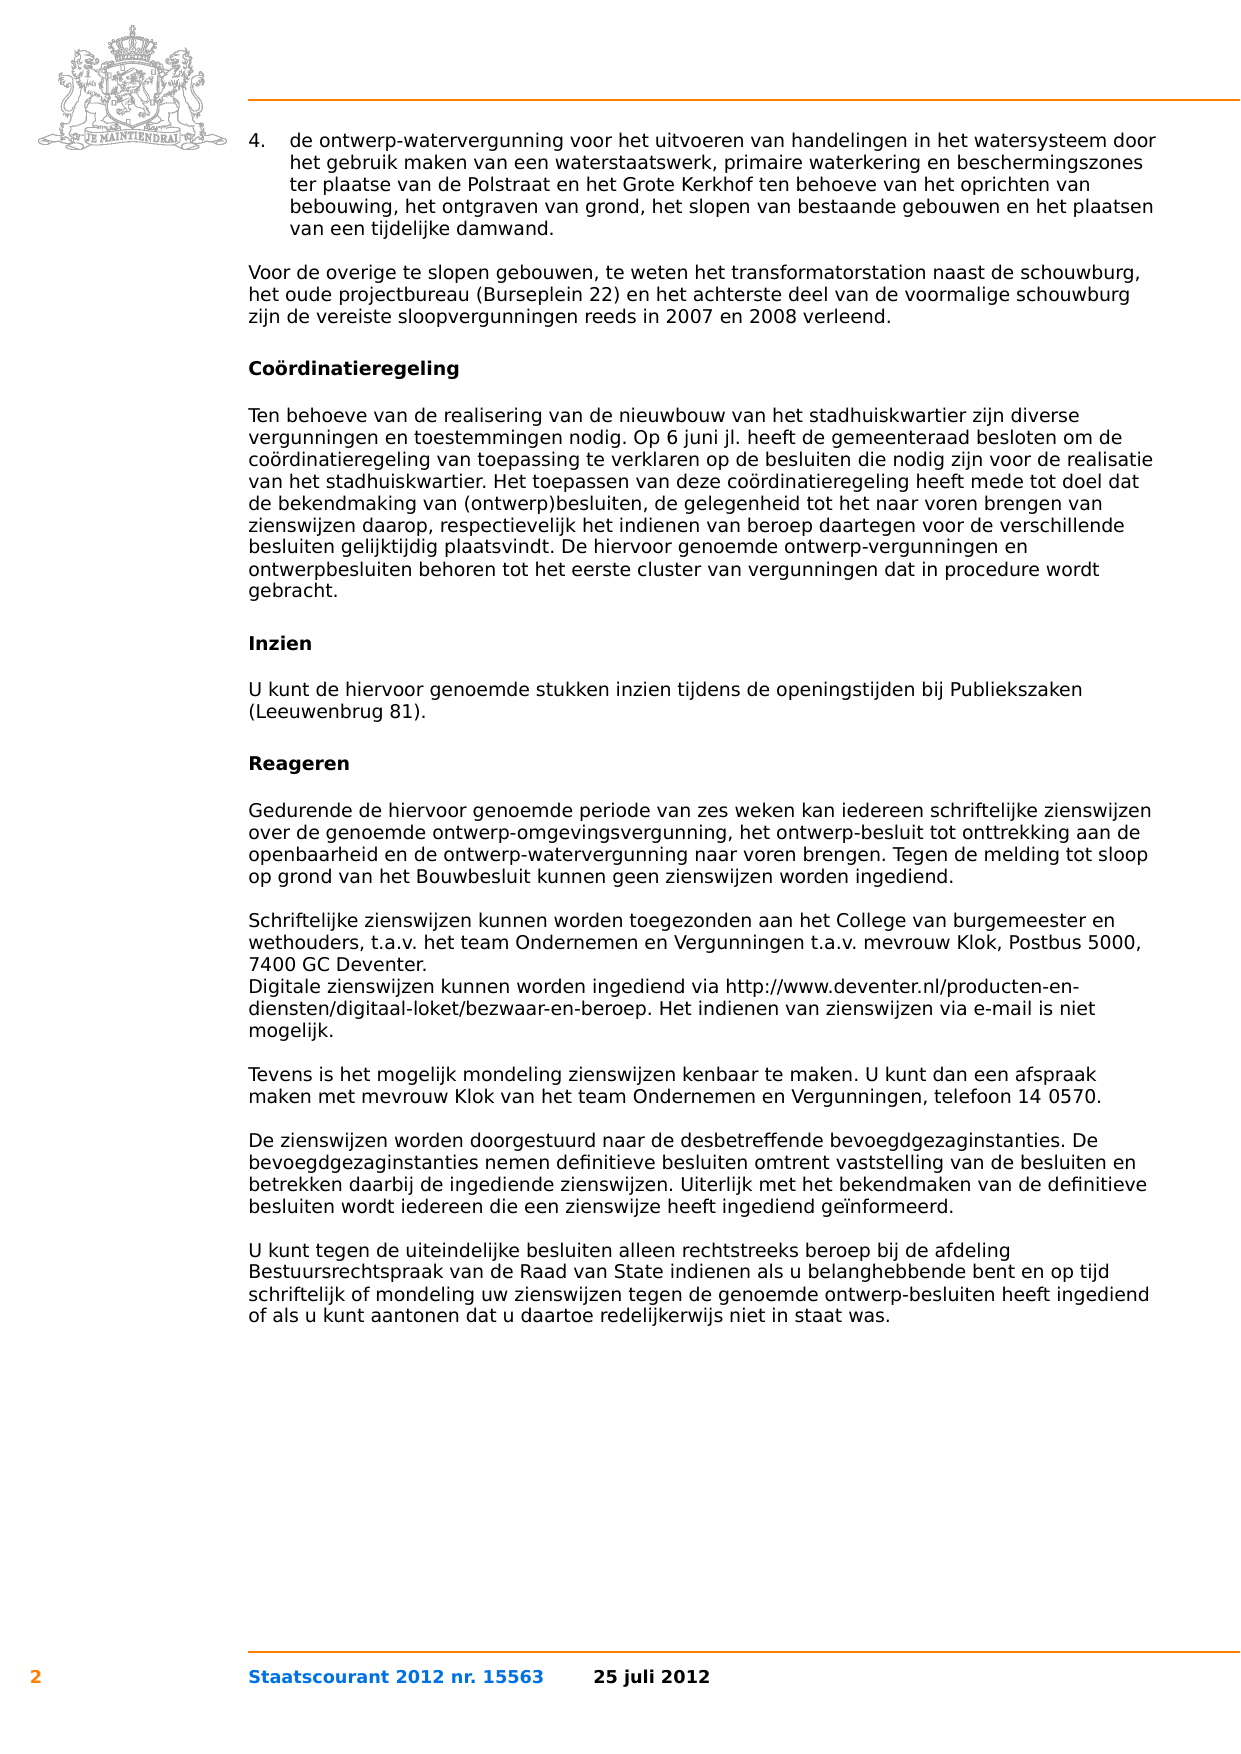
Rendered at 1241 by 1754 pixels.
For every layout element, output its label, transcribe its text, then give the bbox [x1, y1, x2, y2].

text Schriftelijke zienswijzen kunnen worden toegezonden aan het College van burgemeester en wethouders, t.a.v. het team Ondernemen en Vergunningen t.a.v. mevrouw Klok, Postbus 5000, 7400 GC Deventer. [248, 910, 1163, 976]
text U kunt tegen de uiteindelijke besluiten alleen rechtstreeks beroep bij de afdeling Bestuursrechtspraak van de Raad van State indienen als u belanghebbende bent en op tijd schriftelijk of mondeling uw zienswijzen tegen de genoemde ontwerp-besluiten heeft ingediend of als u kunt aantonen dat u daartoe redelijkerwijs niet in staat was. [248, 1239, 1163, 1327]
text Gedurende de hiervoor genoemde periode van zes weken kan iedereen schriftelijke zienswijzen over de genoemde ontwerp-omgevingsvergunning, het ontwerp-besluit tot onttrekking aan de openbaarheid en de ontwerp-watervergunning naar voren brengen. Tegen de melding tot sloop op grond van het Bouwbesluit kunnen geen zienswijzen worden ingediend. [248, 800, 1163, 888]
text Digitale zienswijzen kunnen worden ingediend via http://www.deventer.nl/producten-en-diensten/digitaal-loket/bezwaar-en-beroep. Het indienen van zienswijzen via e-mail is niet mogelijk. [248, 976, 1163, 1042]
subtitle Reageren [248, 753, 1163, 775]
text Voor de overige te slopen gebouwen, te weten het transformatorstation naast de schouwburg, het oude projectbureau (Burseplein 22) en het achterste deel van de voormalige schouwburg zijn de vereiste sloopvergunningen reeds in 2007 en 2008 verleend. [248, 262, 1163, 328]
subtitle Inzien [248, 632, 1163, 654]
text Tevens is het mogelijk mondeling zienswijzen kenbaar te maken. U kunt dan een afspraak maken met mevrouw Klok van het team Ondernemen en Vergunningen, telefoon 14 0570. [248, 1064, 1163, 1108]
subtitle Coördinatieregeling [248, 358, 1163, 379]
text U kunt de hiervoor genoemde stukken inzien tijdens de openingstijden bij Publiekszaken (Leeuwenbrug 81). [248, 679, 1163, 723]
picture [38, 25, 227, 150]
text De zienswijzen worden doorgestuurd naar de desbetreffende bevoegdgezaginstanties. De bevoegdgezaginstanties nemen definitieve besluiten omtrent vaststelling van de besluiten en betrekken daarbij de ingediende zienswijzen. Uiterlijk met het bekendmaken van de definitieve besluiten wordt iedereen die een zienswijze heeft ingediend geïnformeerd. [248, 1130, 1163, 1218]
text 4. de ontwerp-watervergunning voor het uitvoeren van handelingen in het watersysteem door het gebruik maken van een waterstaatswerk, primaire waterkering en beschermingszones ter plaatse van de Polstraat en het Grote Kerkhof ten behoeve van het oprichten van bebouwing, het ontgraven van grond, het slopen van bestaande gebouwen en het plaatsen van een tijdelijke damwand. [248, 130, 1163, 240]
text Ten behoeve van de realisering van de nieuwbouw van het stadhuiskwartier zijn diverse vergunningen en toestemmingen nodig. Op 6 juni jl. heeft de gemeenteraad besloten om de coördinatieregeling van toepassing te verklaren op de besluiten die nodig zijn voor de realisatie van het stadhuiskwartier. Het toepassen van deze coördinatieregeling heeft mede tot doel dat de bekendmaking van (ontwerp)besluiten, de gelegenheid tot het naar voren brengen van zienswijzen daarop, respectievelijk het indienen van beroep daartegen voor de verschillende besluiten gelijktijdig plaatsvindt. De hiervoor genoemde ontwerp-vergunningen en ontwerpbesluiten behoren tot het eerste cluster van vergunningen dat in procedure wordt gebracht. [248, 404, 1163, 602]
